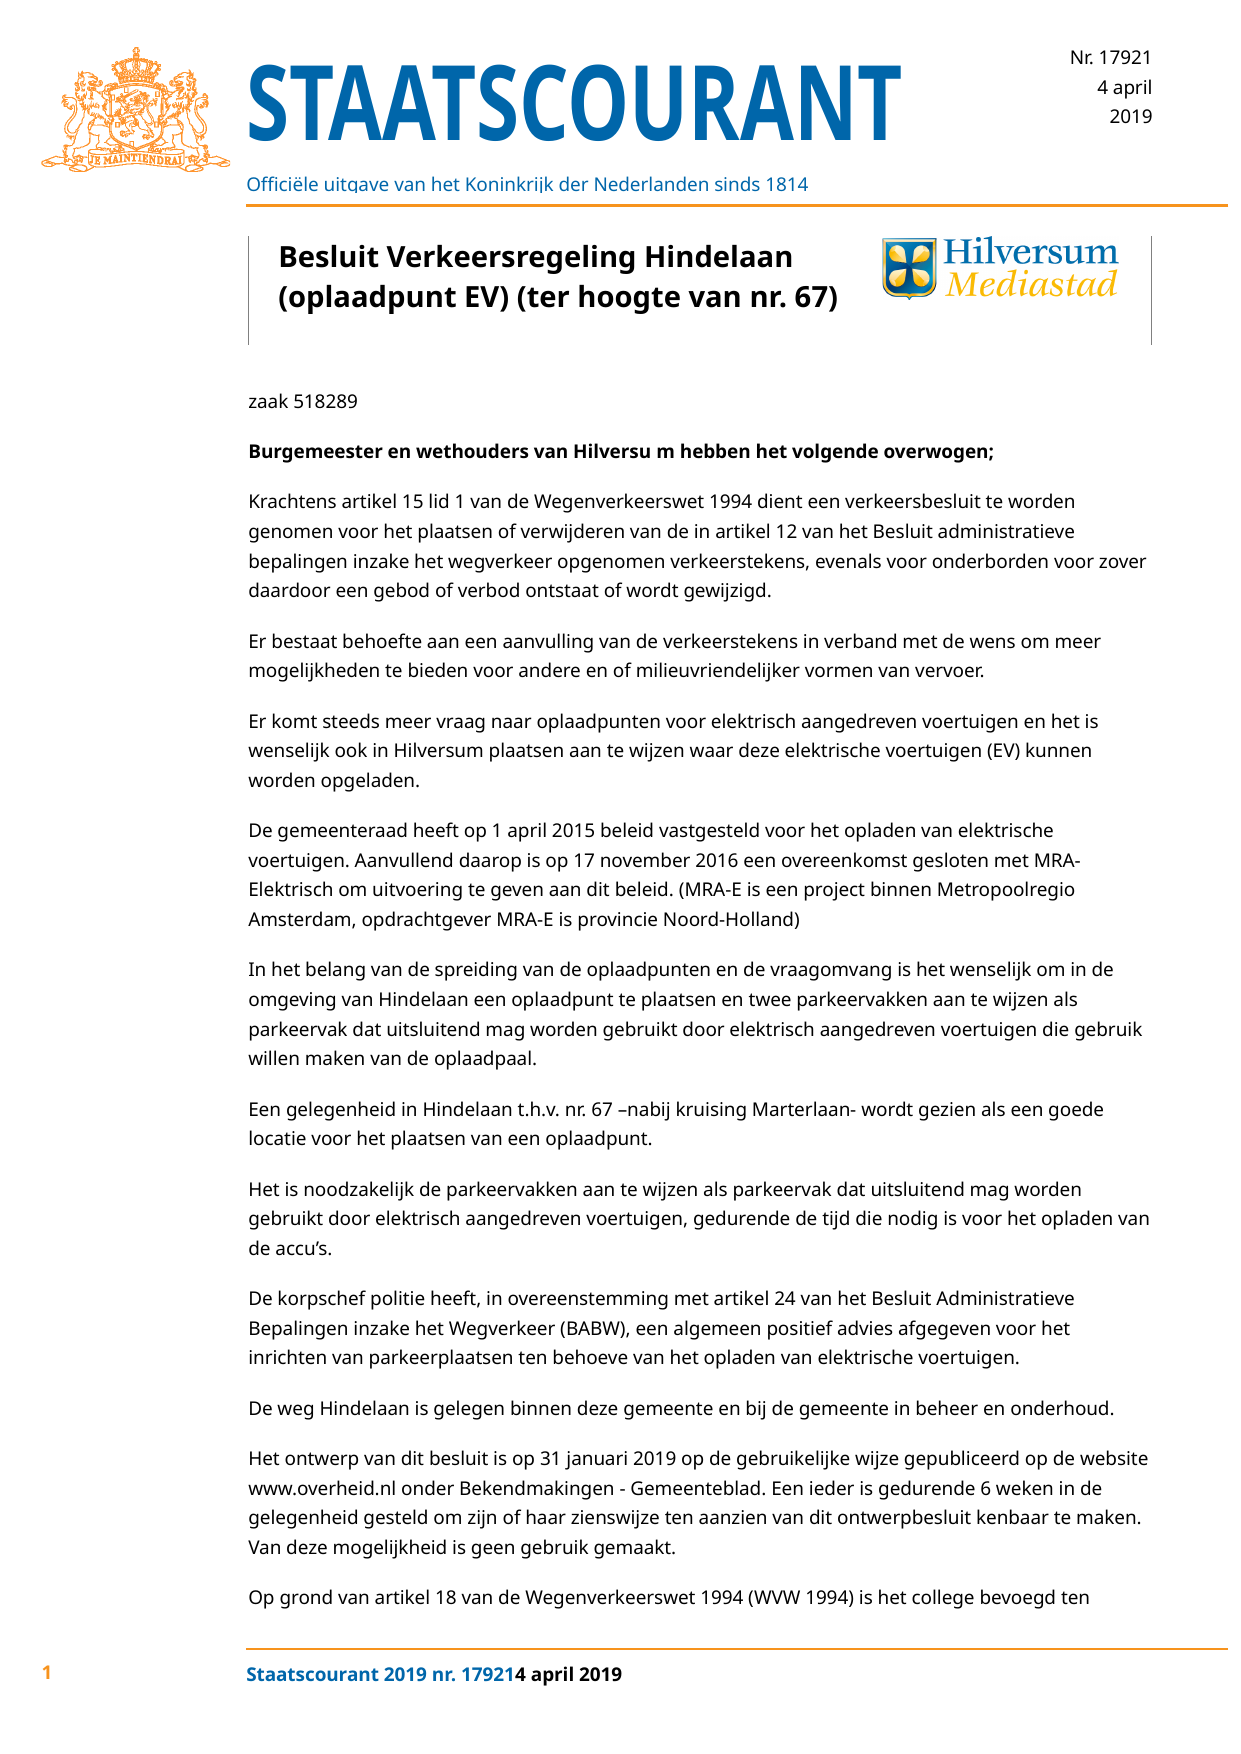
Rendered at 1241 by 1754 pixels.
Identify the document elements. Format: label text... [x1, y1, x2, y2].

text Er bestaat behoefte aan een aanvulling van de verkeerstekens in verband met de wens om meer mogelijkheden te bieden voor andere en of milieuvriendelijker vormen van vervoer. [248, 628, 1152, 683]
text Een gelegenheid in Hindelaan t.h.v. nr. 67 –nabij kruising Marterlaan- wordt gezien als een goede locatie voor het plaatsen van een oplaadpunt. [248, 1096, 1152, 1151]
text De gemeenteraad heeft op 1 april 2015 beleid vastgesteld voor het opladen van elektrische voertuigen. Aanvullend daarop is op 17 november 2016 een overeenkomst gesloten met MRA-Elektrisch om uitvoering te geven aan dit beleid. (MRA-E is een project binnen Metropoolregio Amsterdam, opdrachtgever MRA-E is provincie Noord-Holland) [248, 817, 1152, 932]
text zaak 518289 [248, 388, 1152, 414]
table_header [850, 300, 1151, 345]
text Het is noodzakelijk de parkeervakken aan te wijzen als parkeervak dat uitsluitend mag worden gebruikt door elektrisch aangedreven voertuigen, gedurende de tijd die nodig is voor het opladen van de accu’s. [248, 1176, 1152, 1261]
text De weg Hindelaan is gelegen binnen deze gemeente en bij de gemeente in beheer en onderhoud. [248, 1395, 1152, 1421]
table_header [850, 236, 882, 299]
text Het ontwerp van dit besluit is op 31 januari 2019 op de gebruikelijke wijze gepubliceerd op de website www.overheid.nl onder Bekendmakingen - Gemeenteblad. Een ieder is gedurende 6 weken in de gelegenheid gesteld om zijn of haar zienswijze ten aanzien van dit ontwerpbesluit kenbaar te maken. Van deze mogelijkheid is geen gebruik gemaakt. [248, 1445, 1152, 1560]
text Op grond van artikel 18 van de Wegenverkeerswet 1994 (WVW 1994) is het college bevoegd ten [248, 1584, 1152, 1610]
text Burgemeester en wethouders van Hilversu m hebben het volgende overwogen; [248, 438, 1152, 464]
table_header Besluit Verkeersregeling Hindelaan (oplaadpunt EV) (ter hoogte van nr. 67) [249, 236, 850, 345]
text Er komt steeds meer vraag naar oplaadpunten voor elektrisch aangedreven voertuigen en het is wenselijk ook in Hilversum plaatsen aan te wijzen waar deze elektrische voertuigen (EV) kunnen worden opgeladen. [248, 708, 1152, 793]
picture [41, 47, 231, 172]
picture [882, 236, 1119, 300]
table_header [1119, 236, 1151, 299]
text In het belang van de spreiding van de oplaadpunten en de vraagomvang is het wenselijk om in de omgeving van Hindelaan een oplaadpunt te plaatsen en twee parkeervakken aan te wijzen als parkeervak dat uitsluitend mag worden gebruikt door elektrisch aangedreven voertuigen die gebruik willen maken van de oplaadpaal. [248, 957, 1152, 1071]
text Krachtens artikel 15 lid 1 van de Wegenverkeerswet 1994 dient een verkeersbesluit te worden genomen voor het plaatsen of verwijderen van de in artikel 12 van het Besluit administratieve bepalingen inzake het wegverkeer opgenomen verkeerstekens, evenals voor onderborden voor zover daardoor een gebod of verbod ontstaat of wordt gewijzigd. [248, 489, 1152, 603]
text De korpschef politie heeft, in overeenstemming met artikel 24 van het Besluit Administratieve Bepalingen inzake het Wegverkeer (BABW), een algemeen positief advies afgegeven voor het inrichten van parkeerplaatsen ten behoeve van het opladen van elektrische voertuigen. [248, 1285, 1152, 1370]
